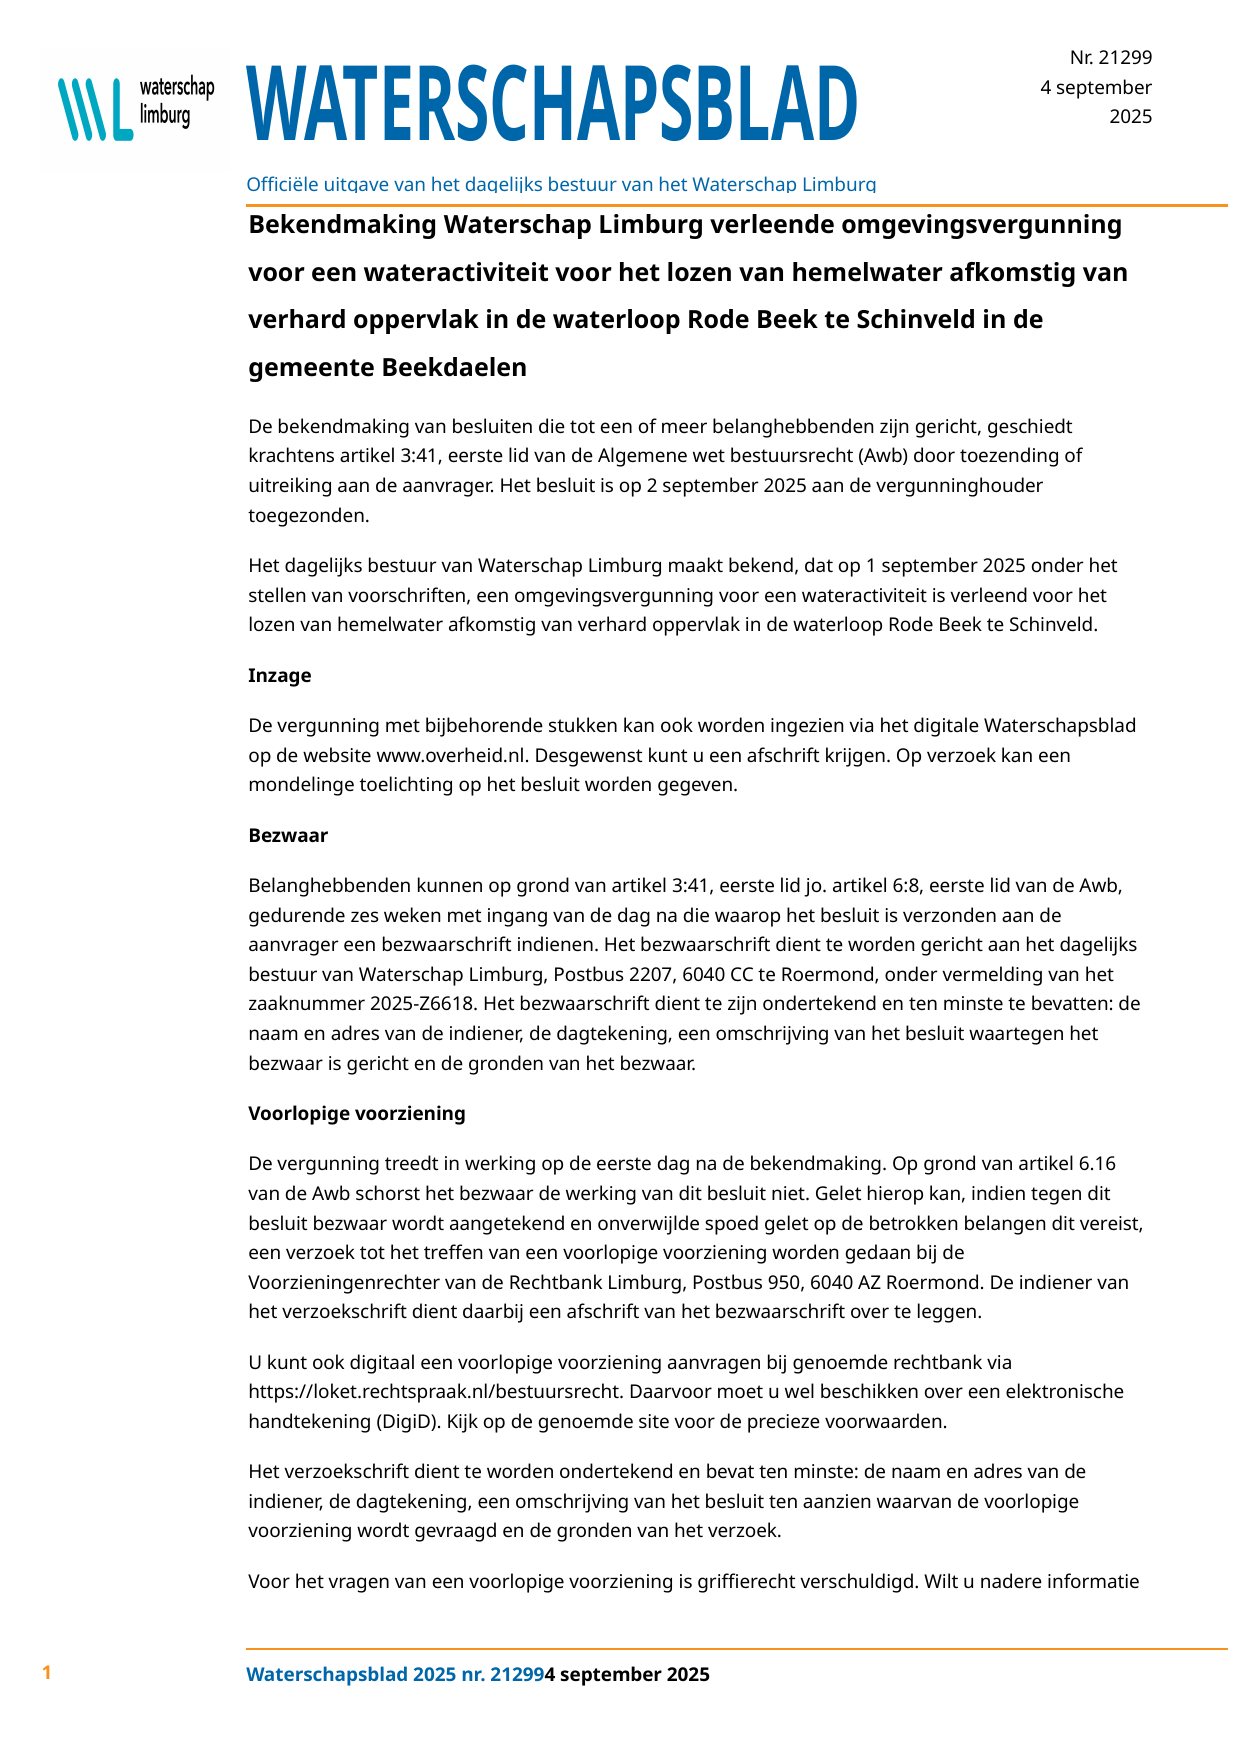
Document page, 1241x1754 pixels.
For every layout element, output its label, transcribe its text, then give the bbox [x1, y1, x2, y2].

text Het dagelijks bestuur van Waterschap Limburg maakt bekend, dat op 1 september 2025 onder het stellen van voorschriften, een omgevingsvergunning voor een wateractiviteit is verleend voor het lozen van hemelwater afkomstig van verhard oppervlak in de waterloop Rode Beek te Schinveld. [248, 552, 1152, 637]
text Inzage [248, 662, 1152, 688]
text U kunt ook digitaal een voorlopige voorziening aanvragen bij genoemde rechtbank via https://loket.rechtspraak.nl/bestuursrecht. Daarvoor moet u wel beschikken over een elektronische handtekening (DigiD). Kijk op de genoemde site voor de precieze voorwaarden. [248, 1349, 1152, 1434]
text De bekendmaking van besluiten die tot een of meer belanghebbenden zijn gericht, geschiedt krachtens artikel 3:41, eerste lid van de Algemene wet bestuursrecht (Awb) door toezending of uitreiking aan de aanvrager. Het besluit is op 2 september 2025 aan de vergunninghouder toegezonden. [248, 413, 1152, 528]
text Voor het vragen van een voorlopige voorziening is griffierecht verschuldigd. Wilt u nadere informatie [248, 1568, 1152, 1594]
text Bekendmaking Waterschap Limburg verleende omgevingsvergunning voor een wateractiviteit voor het lozen van hemelwater afkomstig van verhard oppervlak in de waterloop Rode Beek te Schinveld in de gemeente Beekdaelen [248, 207, 1152, 384]
text Voorlopige voorziening [248, 1100, 1152, 1126]
text De vergunning treedt in werking op de eerste dag na de bekendmaking. Op grond van artikel 6.16 van de Awb schorst het bezwaar de werking van dit besluit niet. Gelet hierop kan, indien tegen dit besluit bezwaar wordt aangetekend en onverwijlde spoed gelet op de betrokken belangen dit vereist, een verzoek tot het treffen van een voorlopige voorziening worden gedaan bij de Voorzieningenrechter van de Rechtbank Limburg, Postbus 950, 6040 AZ Roermond. De indiener van het verzoekschrift dient daarbij een afschrift van het bezwaarschrift over te leggen. [248, 1151, 1152, 1324]
text Bezwaar [248, 822, 1152, 848]
text De vergunning met bijbehorende stukken kan ook worden ingezien via het digitale Waterschapsblad op de website www.overheid.nl. Desgewenst kunt u een afschrift krijgen. Op verzoek kan een mondelinge toelichting op het besluit worden gegeven. [248, 712, 1152, 797]
picture [41, 47, 231, 172]
text Het verzoekschrift dient te worden ondertekend en bevat ten minste: de naam en adres van de indiener, de dagtekening, een omschrijving van het besluit ten aanzien waarvan de voorlopige voorziening wordt gevraagd en de gronden van het verzoek. [248, 1458, 1152, 1543]
text Belanghebbenden kunnen op grond van artikel 3:41, eerste lid jo. artikel 6:8, eerste lid van de Awb, gedurende zes weken met ingang van de dag na die waarop het besluit is verzonden aan de aanvrager een bezwaarschrift indienen. Het bezwaarschrift dient te worden gericht aan het dagelijks bestuur van Waterschap Limburg, Postbus 2207, 6040 CC te Roermond, onder vermelding van het zaaknummer 2025-Z6618. Het bezwaarschrift dient te zijn ondertekend en ten minste te bevatten: de naam en adres van de indiener, de dagtekening, een omschrijving van het besluit waartegen het bezwaar is gericht en de gronden van het bezwaar. [248, 872, 1152, 1076]
